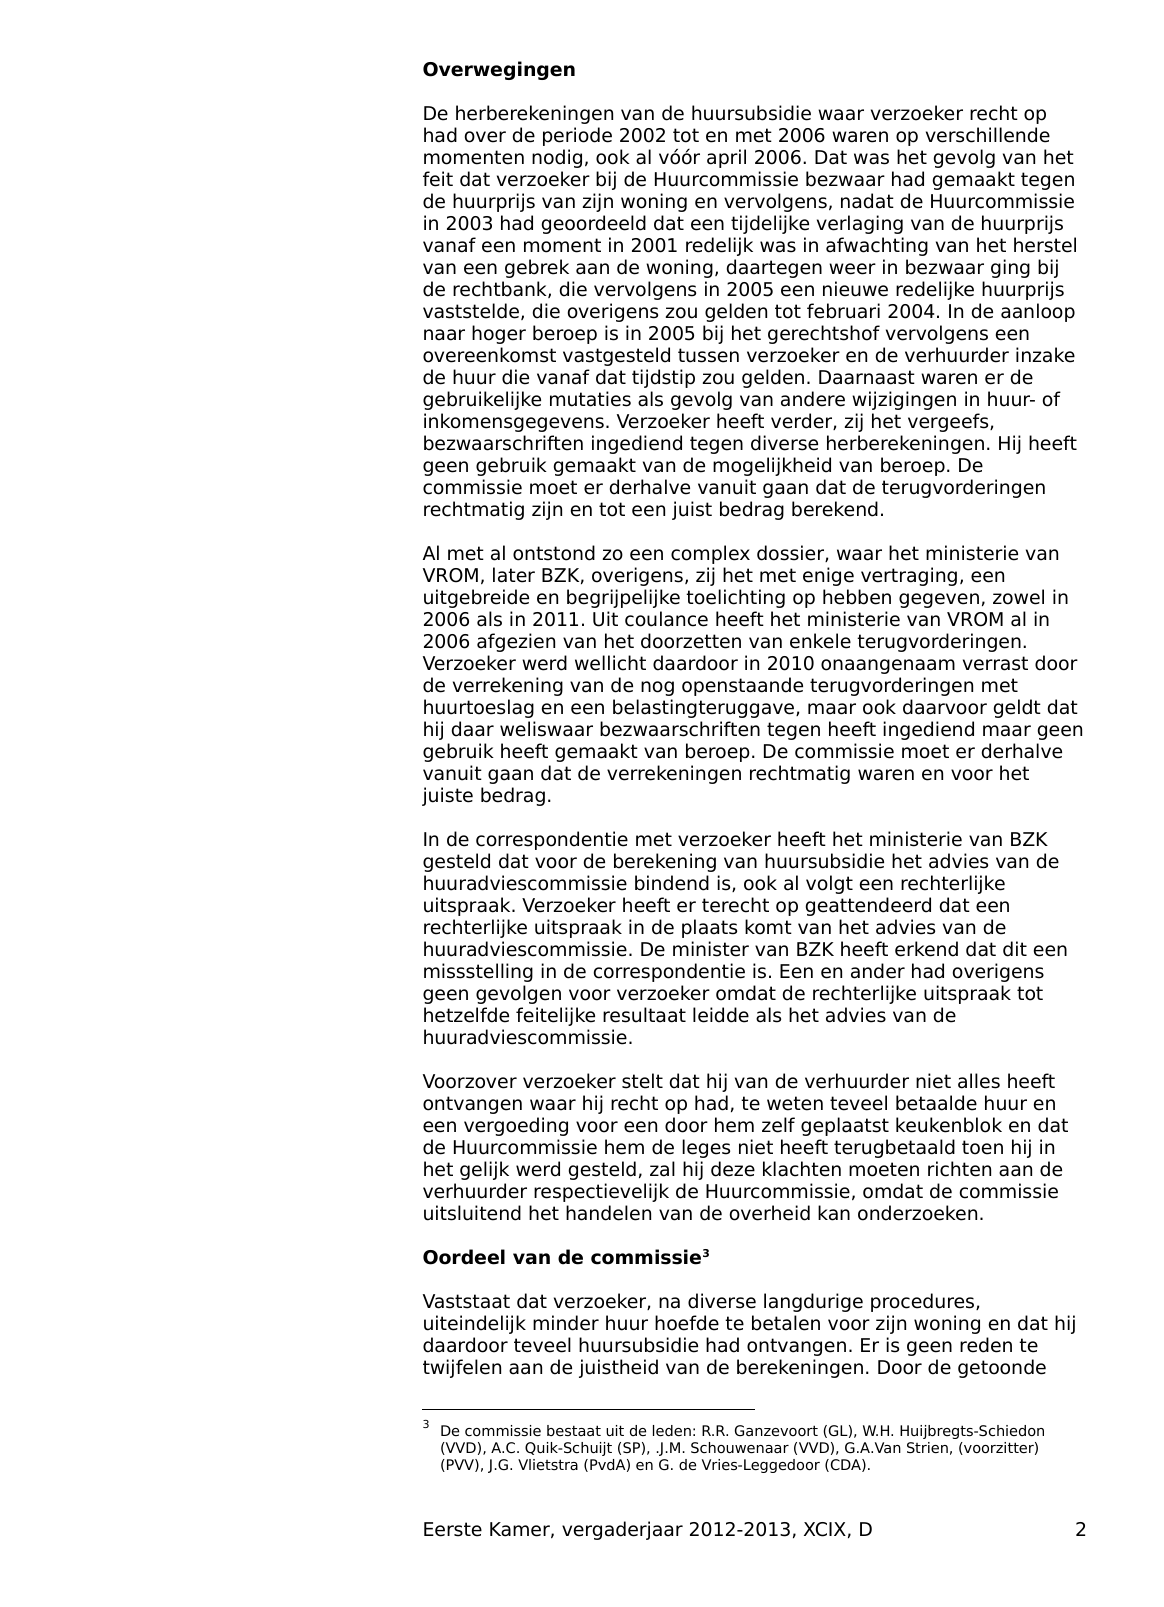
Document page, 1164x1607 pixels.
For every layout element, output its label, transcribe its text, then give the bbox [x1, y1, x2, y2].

text De herberekeningen van de huursubsidie waar verzoeker recht op had over de periode 2002 tot en met 2006 waren op verschillende momenten nodig, ook al vóór april 2006. Dat was het gevolg van het feit dat verzoeker bij de Huurcommissie bezwaar had gemaakt tegen de huurprijs van zijn woning en vervolgens, nadat de Huurcommissie in 2003 had geoordeeld dat een tijdelijke verlaging van de huurprijs vanaf een moment in 2001 redelijk was in afwachting van het herstel van een gebrek aan de woning, daartegen weer in bezwaar ging bij de rechtbank, die vervolgens in 2005 een nieuwe redelijke huurprijs vaststelde, die overigens zou gelden tot februari 2004. In de aanloop naar hoger beroep is in 2005 bij het gerechtshof vervolgens een overeenkomst vastgesteld tussen verzoeker en de verhuurder inzake de huur die vanaf dat tijdstip zou gelden. Daarnaast waren er de gebruikelijke mutaties als gevolg van andere wijzigingen in huur- of inkomensgegevens. Verzoeker heeft verder, zij het vergeefs, bezwaarschriften ingediend tegen diverse herberekeningen. Hij heeft geen gebruik gemaakt van de mogelijkheid van beroep. De commissie moet er derhalve vanuit gaan dat de terugvorderingen rechtmatig zijn en tot een juist bedrag berekend. [422, 103, 1087, 521]
text Voorzover verzoeker stelt dat hij van de verhuurder niet alles heeft ontvangen waar hij recht op had, te weten teveel betaalde huur en een vergoeding voor een door hem zelf geplaatst keukenblok en dat de Huurcommissie hem de leges niet heeft terugbetaald toen hij in het gelijk werd gesteld, zal hij deze klachten moeten richten aan de verhuurder respectievelijk de Huurcommissie, omdat de commissie uitsluitend het handelen van de overheid kan onderzoeken. [422, 1071, 1087, 1225]
subtitle Oordeel van de commissie [422, 1247, 1087, 1269]
subtitle Overwegingen [422, 59, 1087, 81]
text In de correspondentie met verzoeker heeft het ministerie van BZK gesteld dat voor de berekening van huursubsidie het advies van de huuradviescommissie bindend is, ook al volgt een rechterlijke uitspraak. Verzoeker heeft er terecht op geattendeerd dat een rechterlijke uitspraak in de plaats komt van het advies van de huuradviescommissie. De minister van BZK heeft erkend dat dit een missstelling in de correspondentie is. Een en ander had overigens geen gevolgen voor verzoeker omdat de rechterlijke uitspraak tot hetzelfde feitelijke resultaat leidde als het advies van de huuradviescommissie. [422, 829, 1087, 1049]
text Al met al ontstond zo een complex dossier, waar het ministerie van VROM, later BZK, overigens, zij het met enige vertraging, een uitgebreide en begrijpelijke toelichting op hebben gegeven, zowel in 2006 als in 2011. Uit coulance heeft het ministerie van VROM al in 2006 afgezien van het doorzetten van enkele terugvorderingen. Verzoeker werd wellicht daardoor in 2010 onaangenaam verrast door de verrekening van de nog openstaande terugvorderingen met huurtoeslag en een belastingteruggave, maar ook daarvoor geldt dat hij daar weliswaar bezwaarschriften tegen heeft ingediend maar geen gebruik heeft gemaakt van beroep. De commissie moet er derhalve vanuit gaan dat de verrekeningen rechtmatig waren en voor het juiste bedrag. [422, 543, 1087, 807]
text De commissie bestaat uit de leden: R.R. Ganzevoort (GL), W.H. Huijbregts-Schiedon (VVD), A.C. Quik-Schuijt (SP), .J.M. Schouwenaar (VVD), G.A.Van Strien, (voorzitter) (PVV), J.G. Vlietstra (PvdA) en G. de Vries-Leggedoor (CDA). [422, 1418, 1087, 1474]
text Vaststaat dat verzoeker, na diverse langdurige procedures, uiteindelijk minder huur hoefde te betalen voor zijn woning en dat hij daardoor teveel huursubsidie had ontvangen. Er is geen reden te twijfelen aan de juistheid van de berekeningen. Door de getoonde [422, 1291, 1087, 1379]
